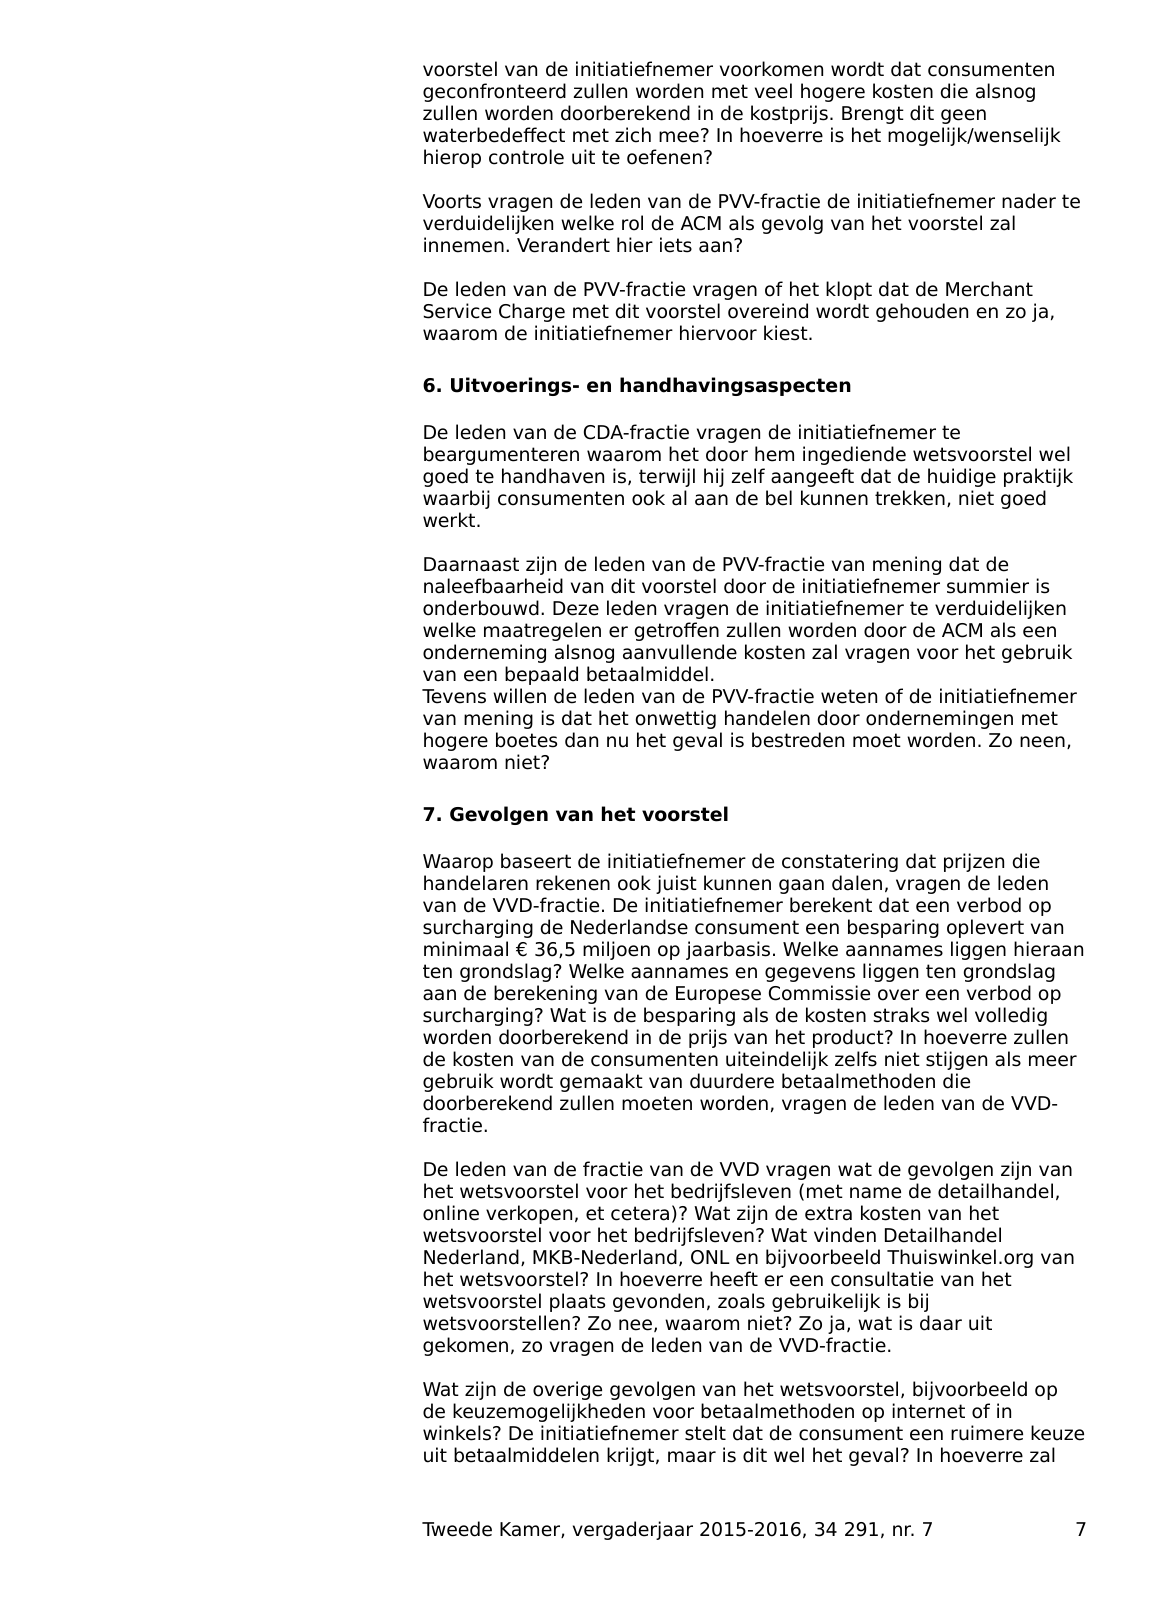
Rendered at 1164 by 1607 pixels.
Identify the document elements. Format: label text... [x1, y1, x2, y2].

text Daarnaast zijn de leden van de PVV-fractie van mening dat de naleefbaarheid van dit voorstel door de initiatiefnemer summier is onderbouwd. Deze leden vragen de initiatiefnemer te verduidelijken welke maatregelen er getroffen zullen worden door de ACM als een onderneming alsnog aanvullende kosten zal vragen voor het gebruik van een bepaald betaalmiddel. [422, 554, 1087, 686]
subtitle 7. Gevolgen van het voorstel [422, 804, 1087, 826]
text Waarop baseert de initiatiefnemer de constatering dat prijzen die handelaren rekenen ook juist kunnen gaan dalen, vragen de leden van de VVD-fractie. De initiatiefnemer berekent dat een verbod op surcharging de Nederlandse consument een besparing oplevert van minimaal € 36,5 miljoen op jaarbasis. Welke aannames liggen hieraan ten grondslag? Welke aannames en gegevens liggen ten grondslag aan de berekening van de Europese Commissie over een verbod op surcharging? Wat is de besparing als de kosten straks wel volledig worden doorberekend in de prijs van het product? In hoeverre zullen de kosten van de consumenten uiteindelijk zelfs niet stijgen als meer gebruik wordt gemaakt van duurdere betaalmethoden die doorberekend zullen moeten worden, vragen de leden van de VVD-fractie. [422, 851, 1087, 1137]
text De leden van de CDA-fractie vragen de initiatiefnemer te beargumenteren waarom het door hem ingediende wetsvoorstel wel goed te handhaven is, terwijl hij zelf aangeeft dat de huidige praktijk waarbij consumenten ook al aan de bel kunnen trekken, niet goed werkt. [422, 422, 1087, 532]
subtitle 6. Uitvoerings- en handhavingsaspecten [422, 375, 1087, 397]
text De leden van de fractie van de VVD vragen wat de gevolgen zijn van het wetsvoorstel voor het bedrijfsleven (met name de detailhandel, online verkopen, et cetera)? Wat zijn de extra kosten van het wetsvoorstel voor het bedrijfsleven? Wat vinden Detailhandel Nederland, MKB-Nederland, ONL en bijvoorbeeld Thuiswinkel.org van het wetsvoorstel? In hoeverre heeft er een consultatie van het wetsvoorstel plaats gevonden, zoals gebruikelijk is bij wetsvoorstellen? Zo nee, waarom niet? Zo ja, wat is daar uit gekomen, zo vragen de leden van de VVD-fractie. [422, 1159, 1087, 1357]
text Wat zijn de overige gevolgen van het wetsvoorstel, bijvoorbeeld op de keuzemogelijkheden voor betaalmethoden op internet of in winkels? De initiatiefnemer stelt dat de consument een ruimere keuze uit betaalmiddelen krijgt, maar is dit wel het geval? In hoeverre zal [422, 1379, 1087, 1467]
text voorstel van de initiatiefnemer voorkomen wordt dat consumenten geconfronteerd zullen worden met veel hogere kosten die alsnog zullen worden doorberekend in de kostprijs. Brengt dit geen waterbedeffect met zich mee? In hoeverre is het mogelijk/wenselijk hierop controle uit te oefenen? [422, 59, 1087, 169]
text Voorts vragen de leden van de PVV-fractie de initiatiefnemer nader te verduidelijken welke rol de ACM als gevolg van het voorstel zal innemen. Verandert hier iets aan? [422, 191, 1087, 257]
text Tevens willen de leden van de PVV-fractie weten of de initiatiefnemer van mening is dat het onwettig handelen door ondernemingen met hogere boetes dan nu het geval is bestreden moet worden. Zo neen, waarom niet? [422, 686, 1087, 774]
text De leden van de PVV-fractie vragen of het klopt dat de Merchant Service Charge met dit voorstel overeind wordt gehouden en zo ja, waarom de initiatiefnemer hiervoor kiest. [422, 279, 1087, 345]
